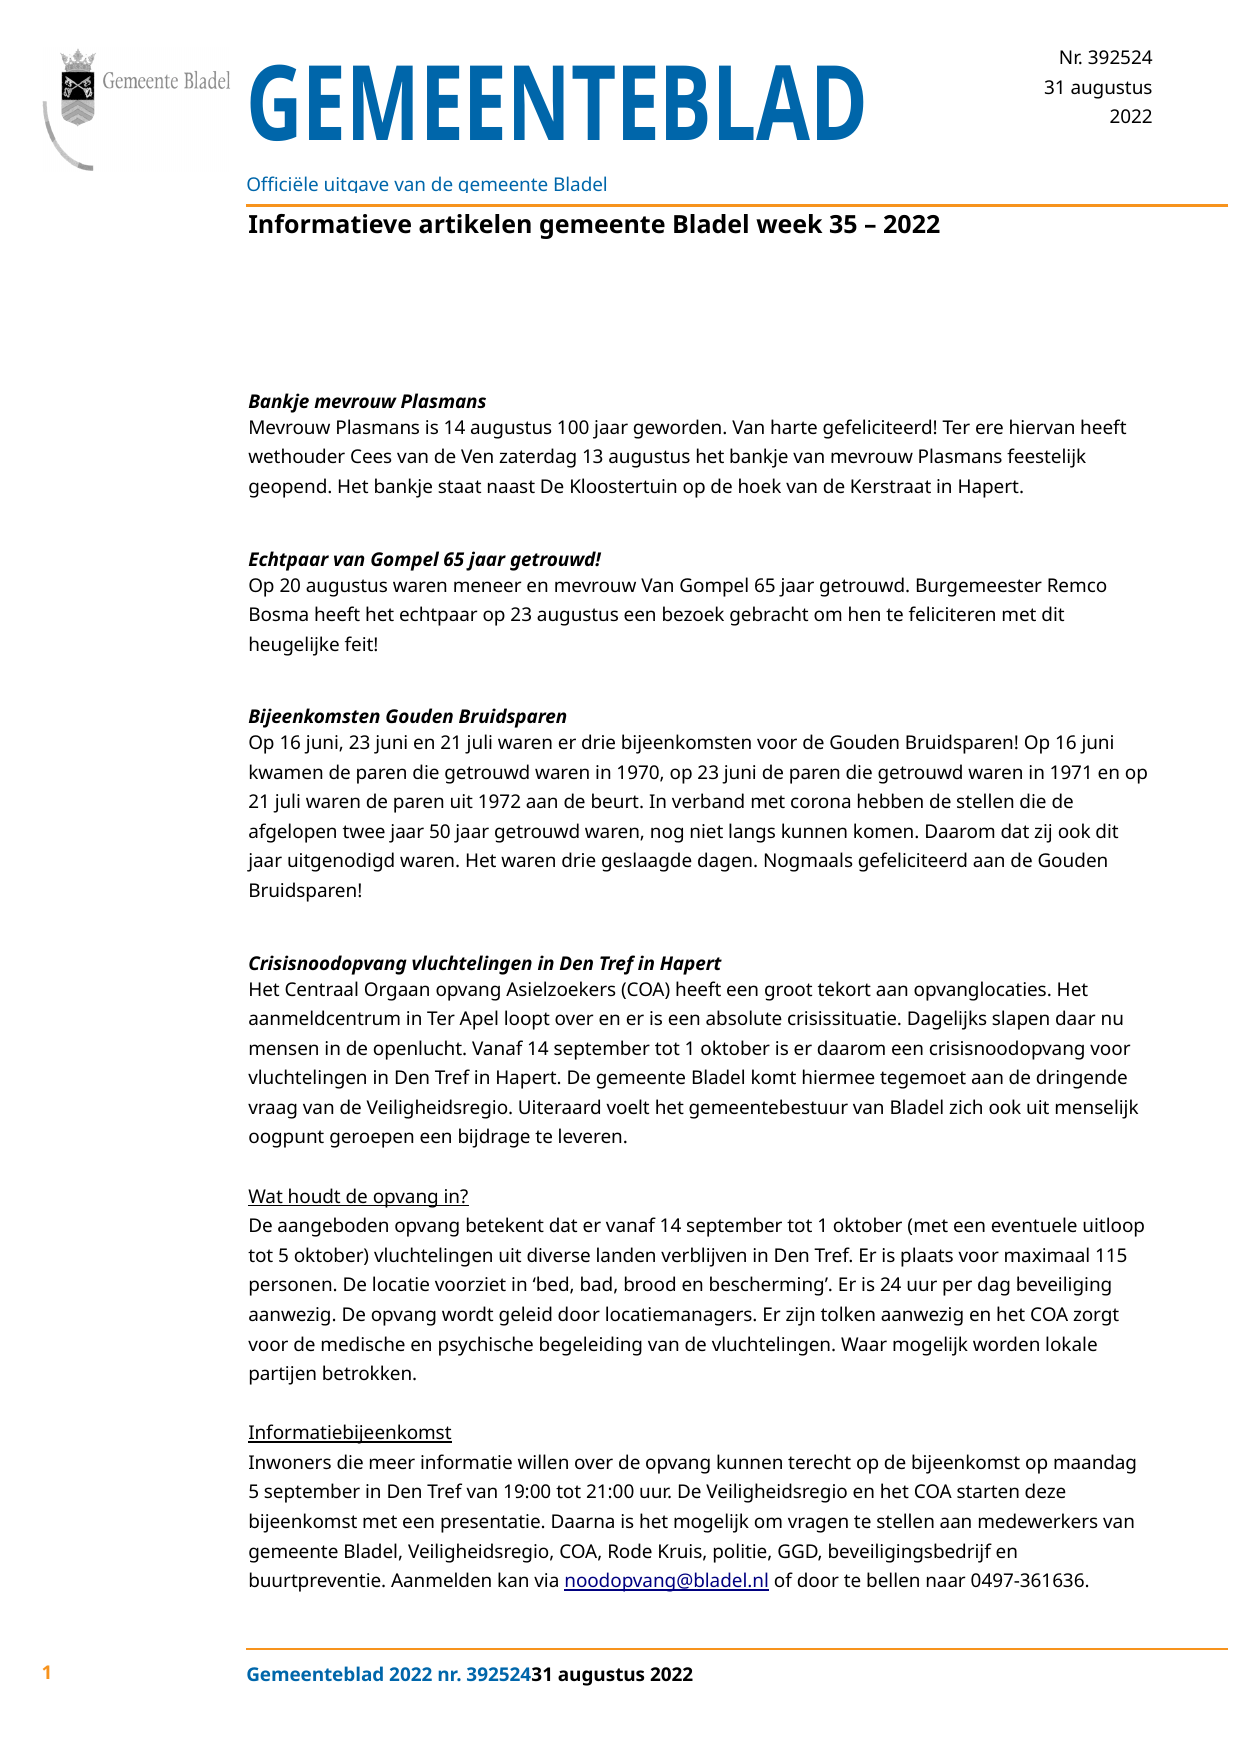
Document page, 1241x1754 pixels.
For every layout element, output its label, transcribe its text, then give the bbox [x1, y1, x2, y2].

text Echtpaar van Gompel 65 jaar getrouwd! [248, 546, 1152, 572]
text Het Centraal Orgaan opvang Asielzoekers (COA) heeft een groot tekort aan opvanglocaties. Het aanmeldcentrum in Ter Apel loopt over en er is een absolute crisissituatie. Dagelijks slapen daar nu mensen in de openlucht. Vanaf 14 september tot 1 oktober is er daarom een crisisnoodopvang voor vluchtelingen in Den Tref in Hapert. De gemeente Bladel komt hiermee tegemoet aan de dringende vraag van de Veiligheidsregio. Uiteraard voelt het gemeentebestuur van Bladel zich ook uit menselijk oogpunt geroepen een bijdrage te leveren. [248, 976, 1152, 1149]
text Op 20 augustus waren meneer en mevrouw Van Gompel 65 jaar getrouwd. Burgemeester Remco Bosma heeft het echtpaar op 23 augustus een bezoek gebracht om hen te feliciteren met dit heugelijke feit! [248, 572, 1152, 657]
text De aangeboden opvang betekent dat er vanaf 14 september tot 1 oktober (met een eventuele uitloop tot 5 oktober) vluchtelingen uit diverse landen verblijven in Den Tref. Er is plaats voor maximaal 115 personen. De locatie voorziet in ‘bed, bad, brood en bescherming’. Er is 24 uur per dag beveiliging aanwezig. De opvang wordt geleid door locatiemanagers. Er zijn tolken aanwezig en het COA zorgt voor de medische en psychische begeleiding van de vluchtelingen. Waar mogelijk worden lokale partijen betrokken. [248, 1212, 1152, 1386]
text Wat houdt de opvang in? [248, 1183, 1152, 1208]
text Crisisnoodopvang vluchtelingen in Den Tref in Hapert [248, 950, 1152, 976]
picture [41, 47, 231, 172]
text Bankje mevrouw Plasmans [248, 388, 1152, 414]
text Informatiebijeenkomst [248, 1419, 1152, 1445]
text Mevrouw Plasmans is 14 augustus 100 jaar geworden. Van harte gefeliciteerd! Ter ere hiervan heeft wethouder Cees van de Ven zaterdag 13 augustus het bankje van mevrouw Plasmans feestelijk geopend. Het bankje staat naast De Kloostertuin op de hoek van de Kerstraat in Hapert. [248, 414, 1152, 499]
text Informatieve artikelen gemeente Bladel week 35 – 2022 [248, 207, 1152, 241]
text Inwoners die meer informatie willen over de opvang kunnen terecht op de bijeenkomst op maandag 5 september in Den Tref van 19:00 tot 21:00 uur. De Veiligheidsregio en het COA starten deze bijeenkomst met een presentatie. Daarna is het mogelijk om vragen te stellen aan medewerkers van gemeente Bladel, Veiligheidsregio, COA, Rode Kruis, politie, GGD, beveiligingsbedrijf en buurtpreventie. Aanmelden kan via noodopvang@bladel.nl of door te bellen naar 0497-361636. [248, 1449, 1152, 1593]
text Op 16 juni, 23 juni en 21 juli waren er drie bijeenkomsten voor de Gouden Bruidsparen! Op 16 juni kwamen de paren die getrouwd waren in 1970, op 23 juni de paren die getrouwd waren in 1971 en op 21 juli waren de paren uit 1972 aan de beurt. In verband met corona hebben de stellen die de afgelopen twee jaar 50 jaar getrouwd waren, nog niet langs kunnen komen. Daarom dat zij ook dit jaar uitgenodigd waren. Het waren drie geslaagde dagen. Nogmaals gefeliciteerd aan de Gouden Bruidsparen! [248, 729, 1152, 903]
text Bijeenkomsten Gouden Bruidsparen [248, 704, 1152, 729]
